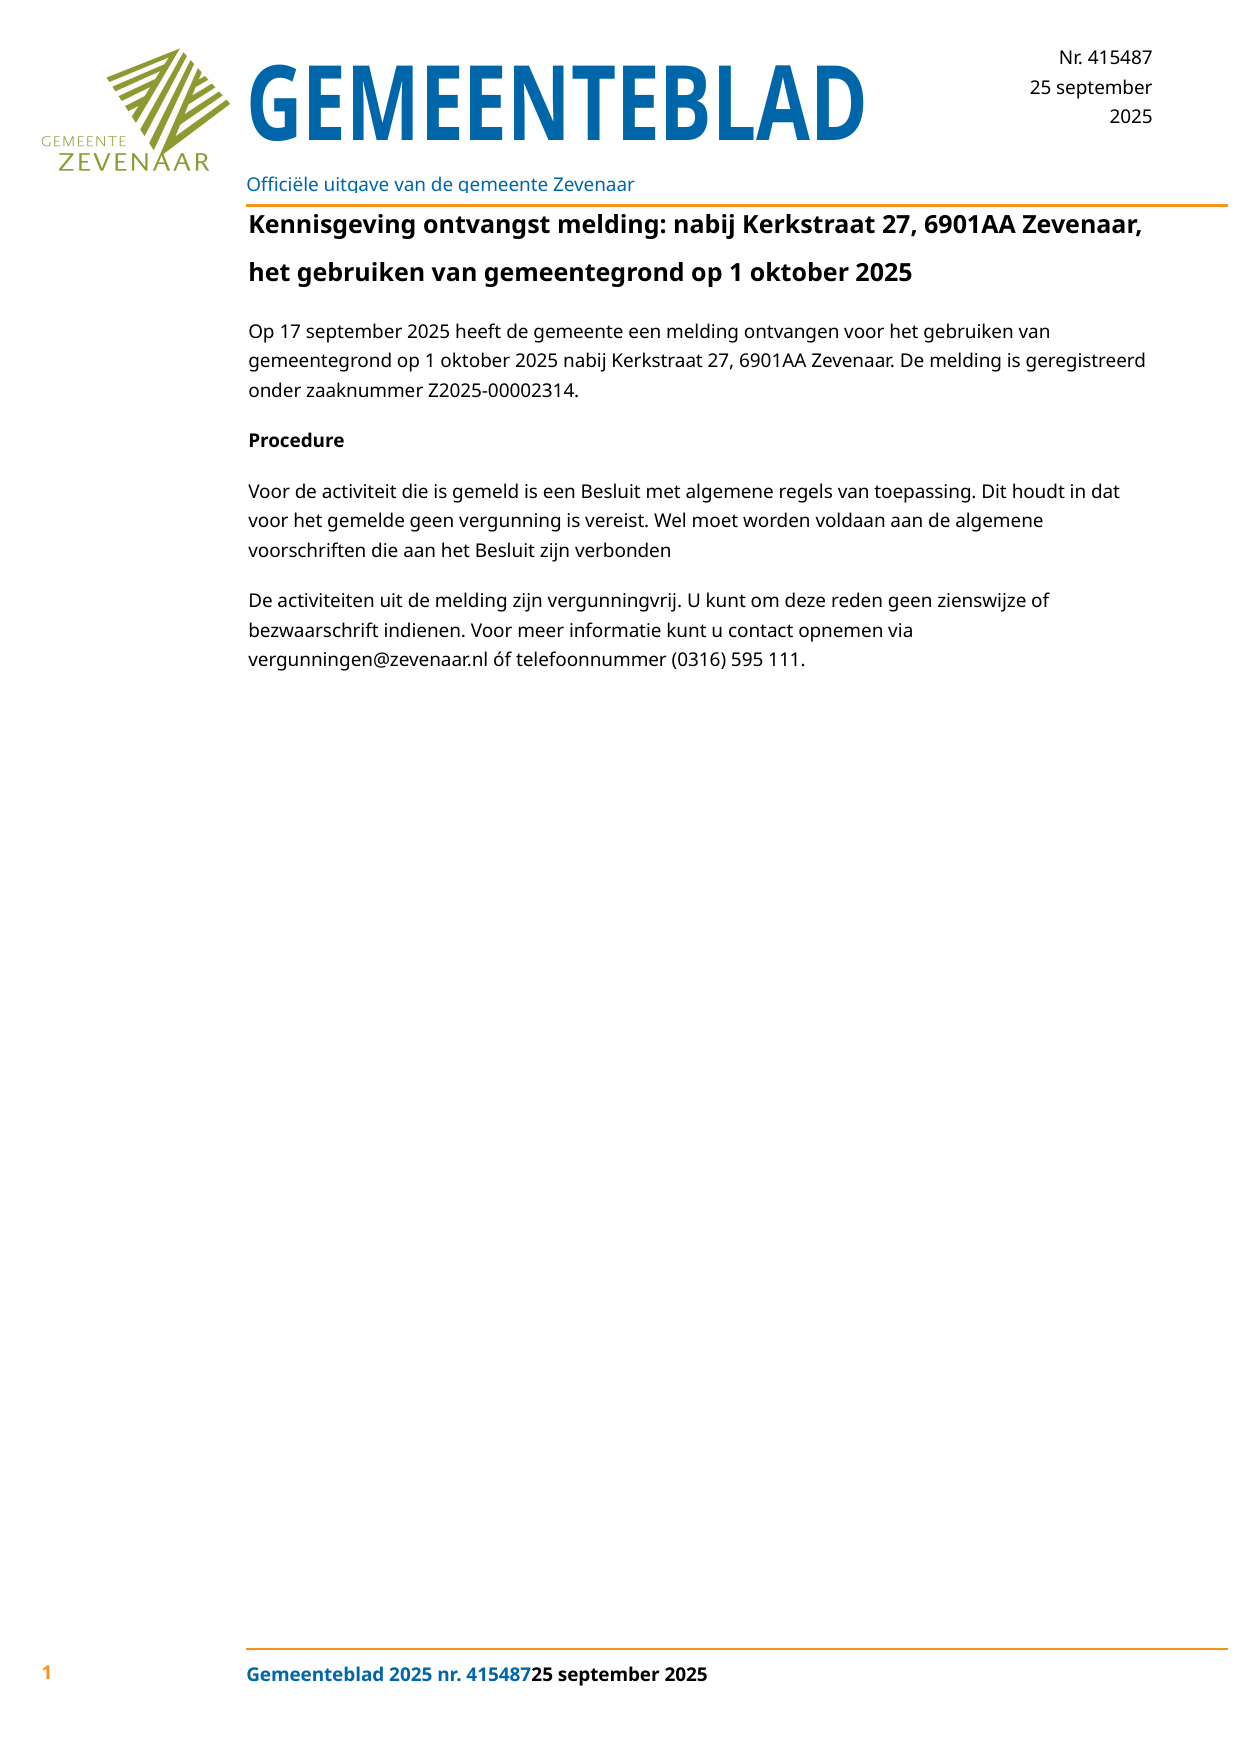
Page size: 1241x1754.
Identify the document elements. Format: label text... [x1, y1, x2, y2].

text De activiteiten uit de melding zijn vergunningvrij. U kunt om deze reden geen zienswijze of bezwaarschrift indienen. Voor meer informatie kunt u contact opnemen via vergunningen@zevenaar.nl óf telefoonnummer (0316) 595 111. [248, 587, 1152, 672]
text Op 17 september 2025 heeft de gemeente een melding ontvangen voor het gebruiken van gemeentegrond op 1 oktober 2025 nabij Kerkstraat 27, 6901AA Zevenaar. De melding is geregistreerd onder zaaknummer Z2025-00002314. [248, 318, 1152, 403]
picture [41, 47, 231, 172]
text Voor de activiteit die is gemeld is een Besluit met algemene regels van toepassing. Dit houdt in dat voor het gemelde geen vergunning is vereist. Wel moet worden voldaan aan de algemene voorschriften die aan het Besluit zijn verbonden [248, 478, 1152, 563]
text Kennisgeving ontvangst melding: nabij Kerkstraat 27, 6901AA Zevenaar, het gebruiken van gemeentegrond op 1 oktober 2025 [248, 207, 1152, 288]
text Procedure [248, 427, 1152, 453]
